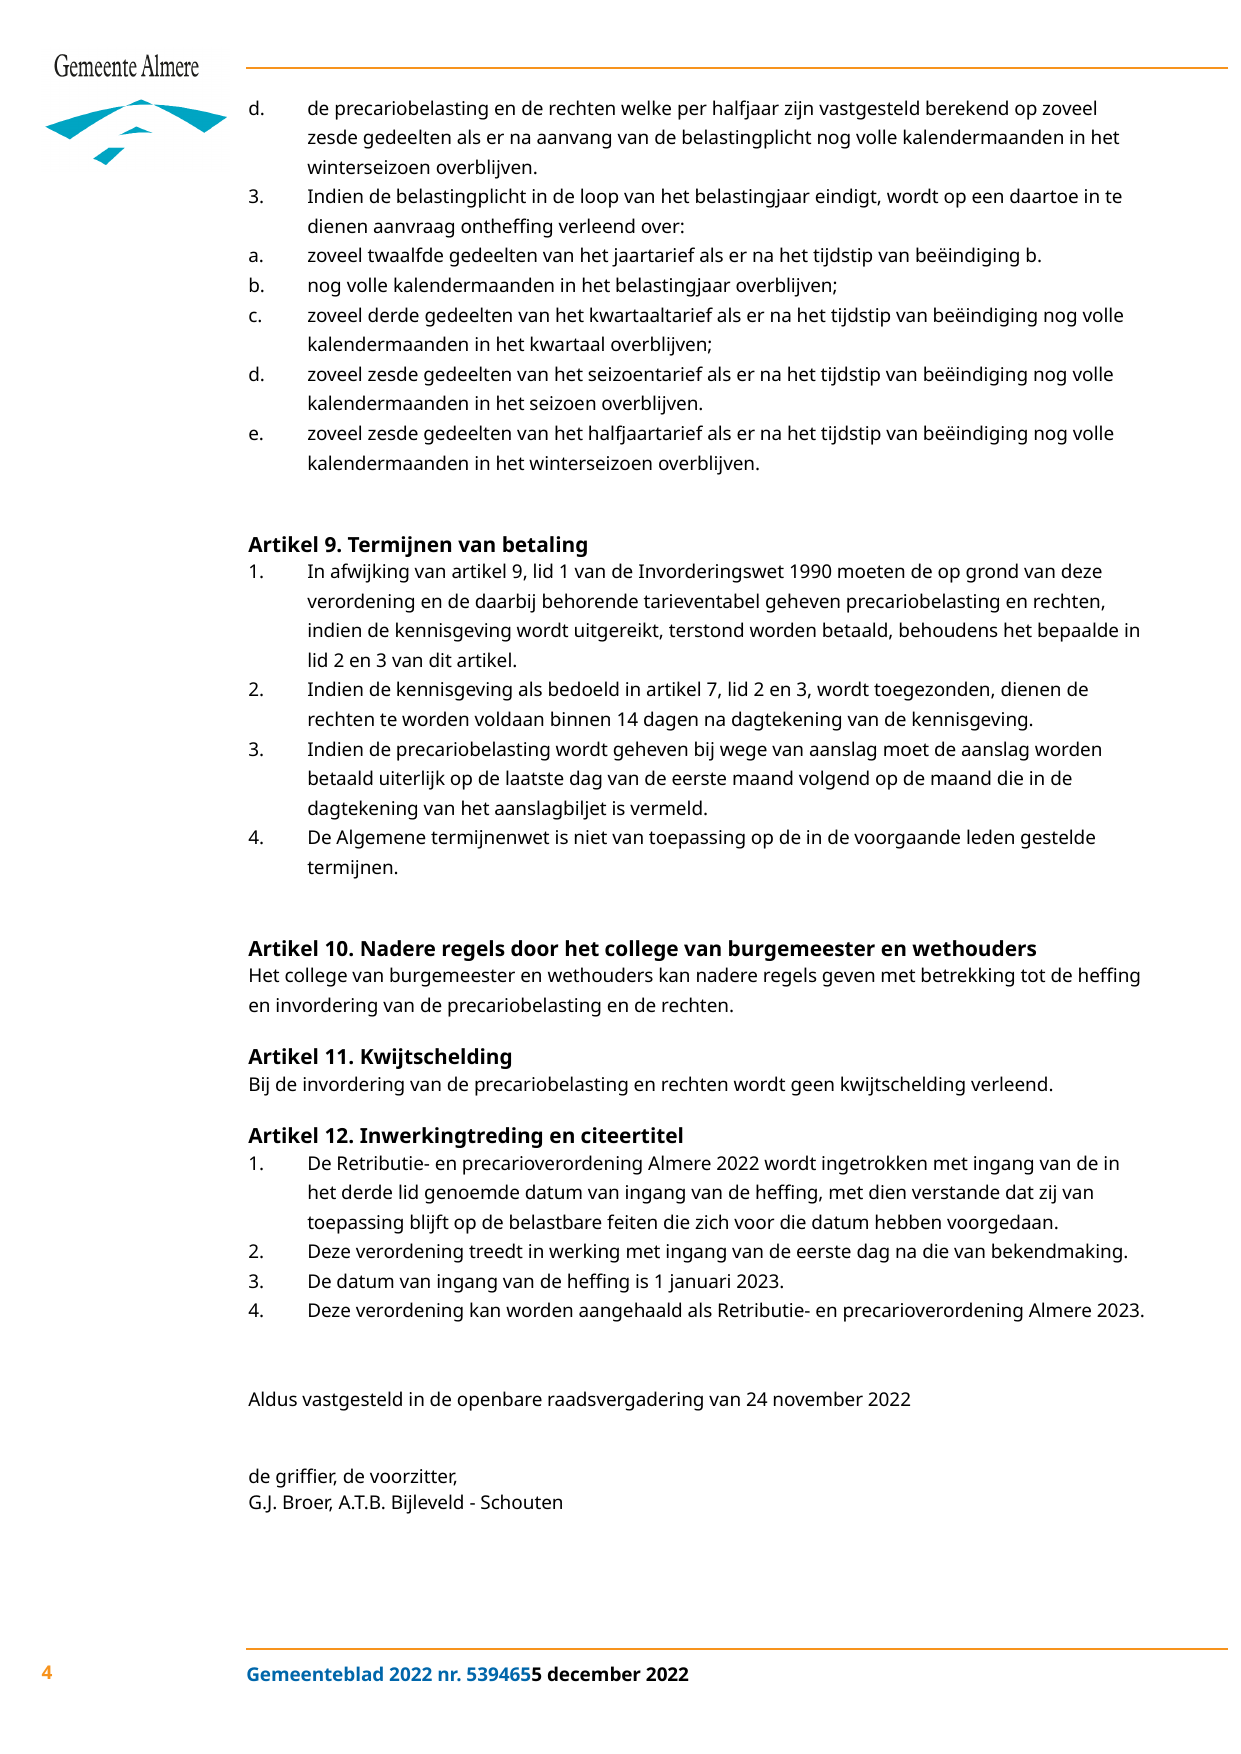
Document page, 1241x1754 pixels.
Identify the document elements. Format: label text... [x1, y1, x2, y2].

list Deze verordening kan worden aangehaald als Retributie- en precarioverordening Almere 2023. [248, 1298, 1152, 1323]
list de precariobelasting en de rechten welke per halfjaar zijn vastgesteld berekend op zoveel zesde gedeelten als er na aanvang van de belastingplicht nog volle kalendermaanden in het winterseizoen overblijven. [248, 95, 1152, 180]
list zoveel twaalfde gedeelten van het jaartarief als er na het tijdstip van beëindiging b. [248, 243, 1152, 268]
list zoveel derde gedeelten van het kwartaaltarief als er na het tijdstip van beëindiging nog volle kalendermaanden in het kwartaal overblijven; [248, 302, 1152, 357]
text Artikel 12. Inwerkingtreding en citeertitel [248, 1121, 1152, 1150]
text Artikel 10. Nadere regels door het college van burgemeester en wethouders [248, 934, 1152, 962]
list In afwijking van artikel 9, lid 1 van de Invorderingswet 1990 moeten de op grond van deze verordening en de daarbij behorende tarieventabel geheven precariobelasting en rechten, indien de kennisgeving wordt uitgereikt, terstond worden betaald, behoudens het bepaalde in lid 2 en 3 van dit artikel. [248, 558, 1152, 673]
list De Retributie- en precarioverordening Almere 2022 wordt ingetrokken met ingang van de in het derde lid genoemde datum van ingang van de heffing, met dien verstande dat zij van toepassing blijft op de belastbare feiten die zich voor die datum hebben voorgedaan. [248, 1150, 1152, 1235]
text Bij de invordering van de precariobelasting en rechten wordt geen kwijtschelding verleend. [248, 1071, 1152, 1097]
list Indien de kennisgeving als bedoeld in artikel 7, lid 2 en 3, wordt toegezonden, dienen de rechten te worden voldaan binnen 14 dagen na dagtekening van de kennisgeving. [248, 677, 1152, 732]
text Het college van burgemeester en wethouders kan nadere regels geven met betrekking tot de heffing en invordering van de precariobelasting en de rechten. [248, 962, 1152, 1018]
list Indien de precariobelasting wordt geheven bij wege van aanslag moet de aanslag worden betaald uiterlijk op de laatste dag van de eerste maand volgend op de maand die in de dagtekening van het aanslagbiljet is vermeld. [248, 736, 1152, 821]
text Artikel 11. Kwijtschelding [248, 1042, 1152, 1071]
text Artikel 9. Termijnen van betaling [248, 530, 1152, 558]
list Indien de belastingplicht in de loop van het belastingjaar eindigt, wordt op een daartoe in te dienen aanvraag ontheffing verleend over: [248, 183, 1152, 239]
picture [41, 47, 231, 172]
list De datum van ingang van de heffing is 1 januari 2023. [248, 1268, 1152, 1294]
text G.J. Broer, A.T.B. Bijleveld - Schouten [248, 1489, 1152, 1515]
list zoveel zesde gedeelten van het halfjaartarief als er na het tijdstip van beëindiging nog volle kalendermaanden in het winterseizoen overblijven. [248, 420, 1152, 476]
text Aldus vastgesteld in de openbare raadsvergadering van 24 november 2022 [248, 1386, 1152, 1412]
list zoveel zesde gedeelten van het seizoentarief als er na het tijdstip van beëindiging nog volle kalendermaanden in het seizoen overblijven. [248, 361, 1152, 416]
list nog volle kalendermaanden in het belastingjaar overblijven; [248, 272, 1152, 298]
list De Algemene termijnenwet is niet van toepassing op de in de voorgaande leden gestelde termijnen. [248, 824, 1152, 880]
list Deze verordening treedt in werking met ingang van de eerste dag na die van bekendmaking. [248, 1238, 1152, 1264]
text de griffier, de voorzitter, [248, 1464, 1152, 1489]
